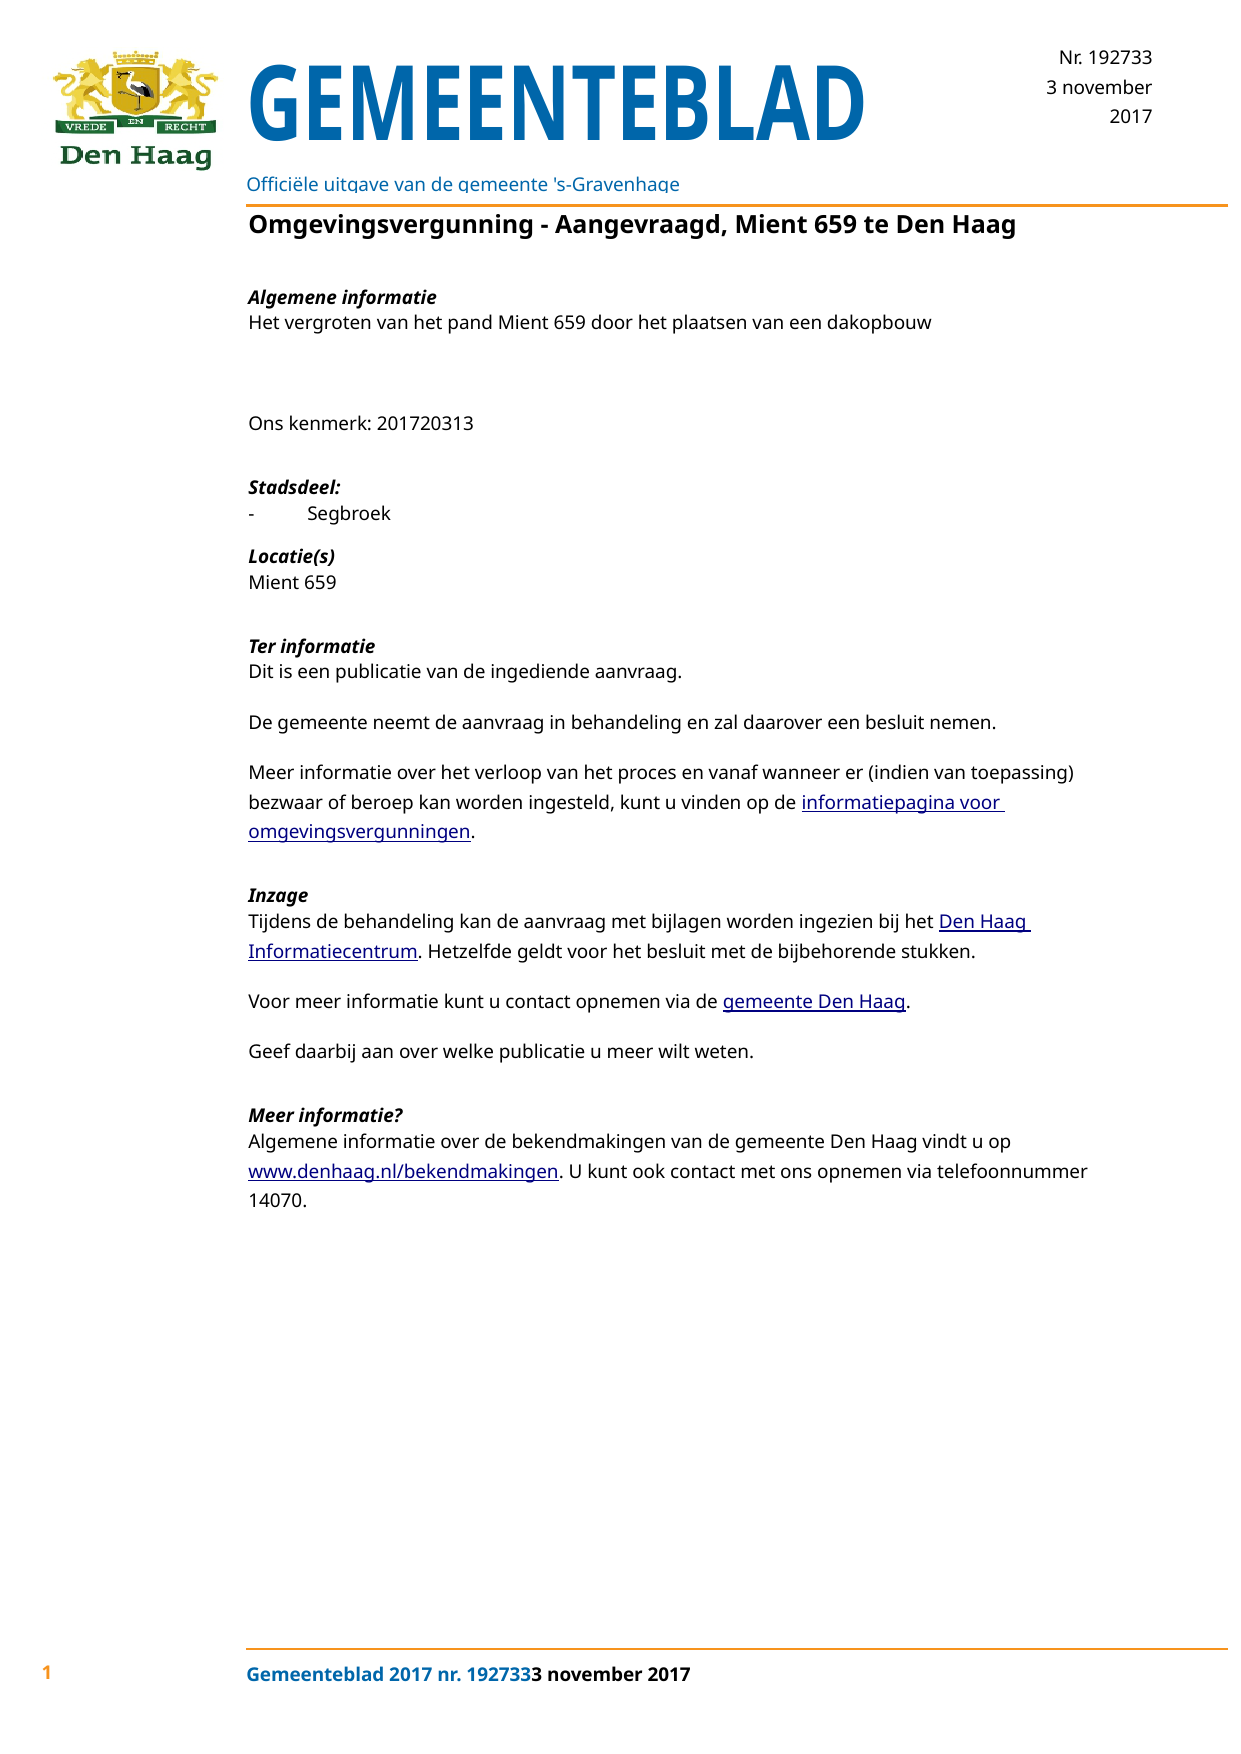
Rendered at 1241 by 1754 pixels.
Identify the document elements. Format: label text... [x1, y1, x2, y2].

text Locatie(s) [248, 543, 1152, 569]
text Ter informatie [248, 633, 1152, 659]
text Stadsdeel: [248, 474, 1152, 500]
text Voor meer informatie kunt u contact opnemen via de gemeente Den Haag. [248, 988, 1152, 1014]
text Het vergroten van het pand Mient 659 door het plaatsen van een dakopbouw [248, 309, 1152, 335]
text De gemeente neemt de aanvraag in behandeling en zal daarover een besluit nemen. [248, 709, 1152, 735]
text Dit is een publicatie van de ingediende aanvraag. [248, 659, 1152, 684]
picture [41, 47, 231, 172]
text Meer informatie? [248, 1103, 1152, 1128]
text Algemene informatie over de bekendmakingen van de gemeente Den Haag vindt u op www.denhaag.nl/bekendmakingen. U kunt ook contact met ons opnemen via telefoonnummer 14070. [248, 1128, 1152, 1213]
text Mient 659 [248, 569, 1152, 595]
text Ons kenmerk: 201720313 [248, 410, 1152, 436]
text Omgevingsvergunning - Aangevraagd, Mient 659 te Den Haag [248, 207, 1152, 241]
text Inzage [248, 883, 1152, 908]
text Meer informatie over het verloop van het proces en vanaf wanneer er (indien van toepassing) bezwaar of beroep kan worden ingesteld, kunt u vinden op de informatiepagina voor omgevingsvergunningen. [248, 759, 1152, 844]
text Geef daarbij aan over welke publicatie u meer wilt weten. [248, 1039, 1152, 1064]
list Segbroek [248, 500, 1152, 526]
text Algemene informatie [248, 284, 1152, 309]
text Tijdens de behandeling kan de aanvraag met bijlagen worden ingezien bij het Den Haag Informatiecentrum. Hetzelfde geldt voor het besluit met de bijbehorende stukken. [248, 908, 1152, 964]
